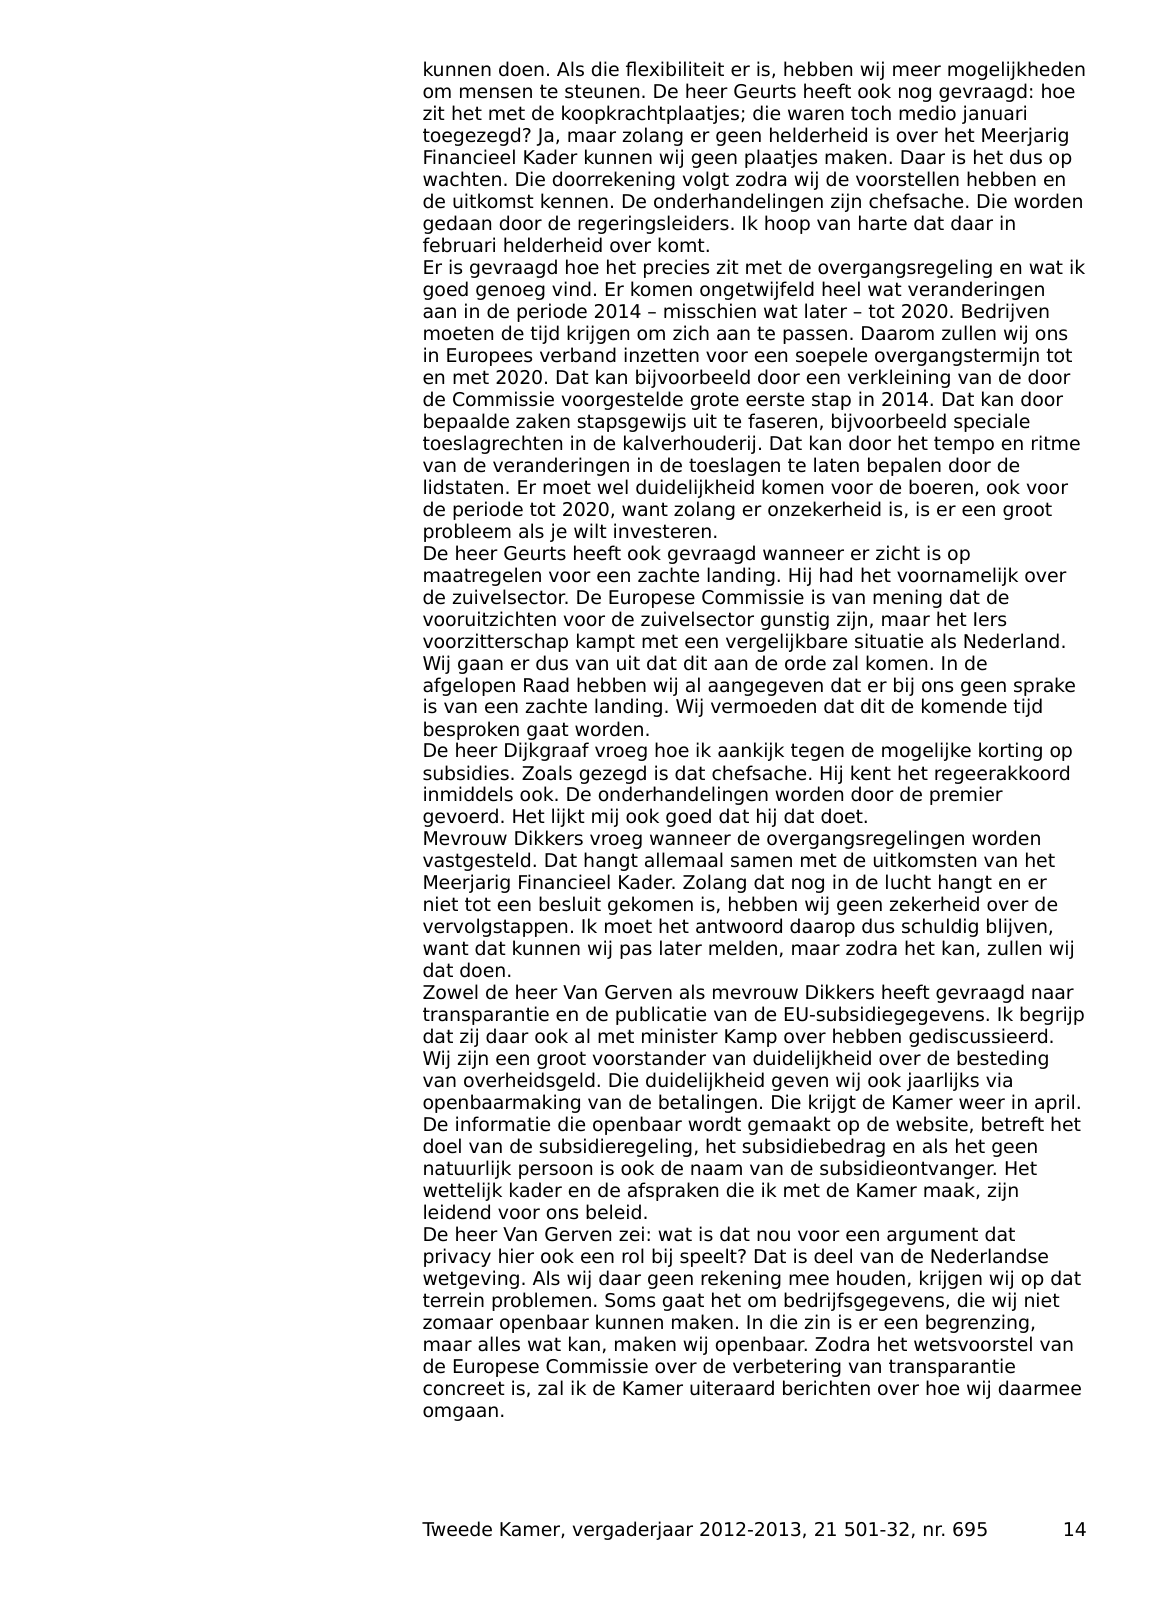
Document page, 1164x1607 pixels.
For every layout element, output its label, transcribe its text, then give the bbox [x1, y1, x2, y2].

text kunnen doen. Als die flexibiliteit er is, hebben wij meer mogelijkheden om mensen te steunen. De heer Geurts heeft ook nog gevraagd: hoe zit het met de koopkrachtplaatjes; die waren toch medio januari toegezegd? Ja, maar zolang er geen helderheid is over het Meerjarig Financieel Kader kunnen wij geen plaatjes maken. Daar is het dus op wachten. Die doorrekening volgt zodra wij de voorstellen hebben en de uitkomst kennen. De onderhandelingen zijn chefsache. Die worden gedaan door de regeringsleiders. Ik hoop van harte dat daar in februari helderheid over komt. [422, 59, 1087, 257]
text Zowel de heer Van Gerven als mevrouw Dikkers heeft gevraagd naar transparantie en de publicatie van de EU-subsidiegegevens. Ik begrijp dat zij daar ook al met minister Kamp over hebben gediscussieerd. Wij zijn een groot voorstander van duidelijkheid over de besteding van overheidsgeld. Die duidelijkheid geven wij ook jaarlijks via openbaarmaking van de betalingen. Die krijgt de Kamer weer in april. De informatie die openbaar wordt gemaakt op de website, betreft het doel van de subsidieregeling, het subsidiebedrag en als het geen natuurlijk persoon is ook de naam van de subsidieontvanger. Het wettelijk kader en de afspraken die ik met de Kamer maak, zijn leidend voor ons beleid. [422, 982, 1087, 1224]
text Mevrouw Dikkers vroeg wanneer de overgangsregelingen worden vastgesteld. Dat hangt allemaal samen met de uitkomsten van het Meerjarig Financieel Kader. Zolang dat nog in de lucht hangt en er niet tot een besluit gekomen is, hebben wij geen zekerheid over de vervolgstappen. Ik moet het antwoord daarop dus schuldig blijven, want dat kunnen wij pas later melden, maar zodra het kan, zullen wij dat doen. [422, 828, 1087, 982]
text Er is gevraagd hoe het precies zit met de overgangsregeling en wat ik goed genoeg vind. Er komen ongetwijfeld heel wat veranderingen aan in de periode 2014 – misschien wat later – tot 2020. Bedrijven moeten de tijd krijgen om zich aan te passen. Daarom zullen wij ons in Europees verband inzetten voor een soepele overgangstermijn tot en met 2020. Dat kan bijvoorbeeld door een verkleining van de door de Commissie voorgestelde grote eerste stap in 2014. Dat kan door bepaalde zaken stapsgewijs uit te faseren, bijvoorbeeld speciale toeslagrechten in de kalverhouderij. Dat kan door het tempo en ritme van de veranderingen in de toeslagen te laten bepalen door de lidstaten. Er moet wel duidelijkheid komen voor de boeren, ook voor de periode tot 2020, want zolang er onzekerheid is, is er een groot probleem als je wilt investeren. [422, 257, 1087, 543]
text De heer Van Gerven zei: wat is dat nou voor een argument dat privacy hier ook een rol bij speelt? Dat is deel van de Nederlandse wetgeving. Als wij daar geen rekening mee houden, krijgen wij op dat terrein problemen. Soms gaat het om bedrijfsgegevens, die wij niet zomaar openbaar kunnen maken. In die zin is er een begrenzing, maar alles wat kan, maken wij openbaar. Zodra het wetsvoorstel van de Europese Commissie over de verbetering van transparantie concreet is, zal ik de Kamer uiteraard berichten over hoe wij daarmee omgaan. [422, 1224, 1087, 1422]
text De heer Geurts heeft ook gevraagd wanneer er zicht is op maatregelen voor een zachte landing. Hij had het voornamelijk over de zuivelsector. De Europese Commissie is van mening dat de vooruitzichten voor de zuivelsector gunstig zijn, maar het Iers voorzitterschap kampt met een vergelijkbare situatie als Nederland. Wij gaan er dus van uit dat dit aan de orde zal komen. In de afgelopen Raad hebben wij al aangegeven dat er bij ons geen sprake is van een zachte landing. Wij vermoeden dat dit de komende tijd besproken gaat worden. [422, 543, 1087, 740]
text De heer Dijkgraaf vroeg hoe ik aankijk tegen de mogelijke korting op subsidies. Zoals gezegd is dat chefsache. Hij kent het regeerakkoord inmiddels ook. De onderhandelingen worden door de premier gevoerd. Het lijkt mij ook goed dat hij dat doet. [422, 740, 1087, 828]
